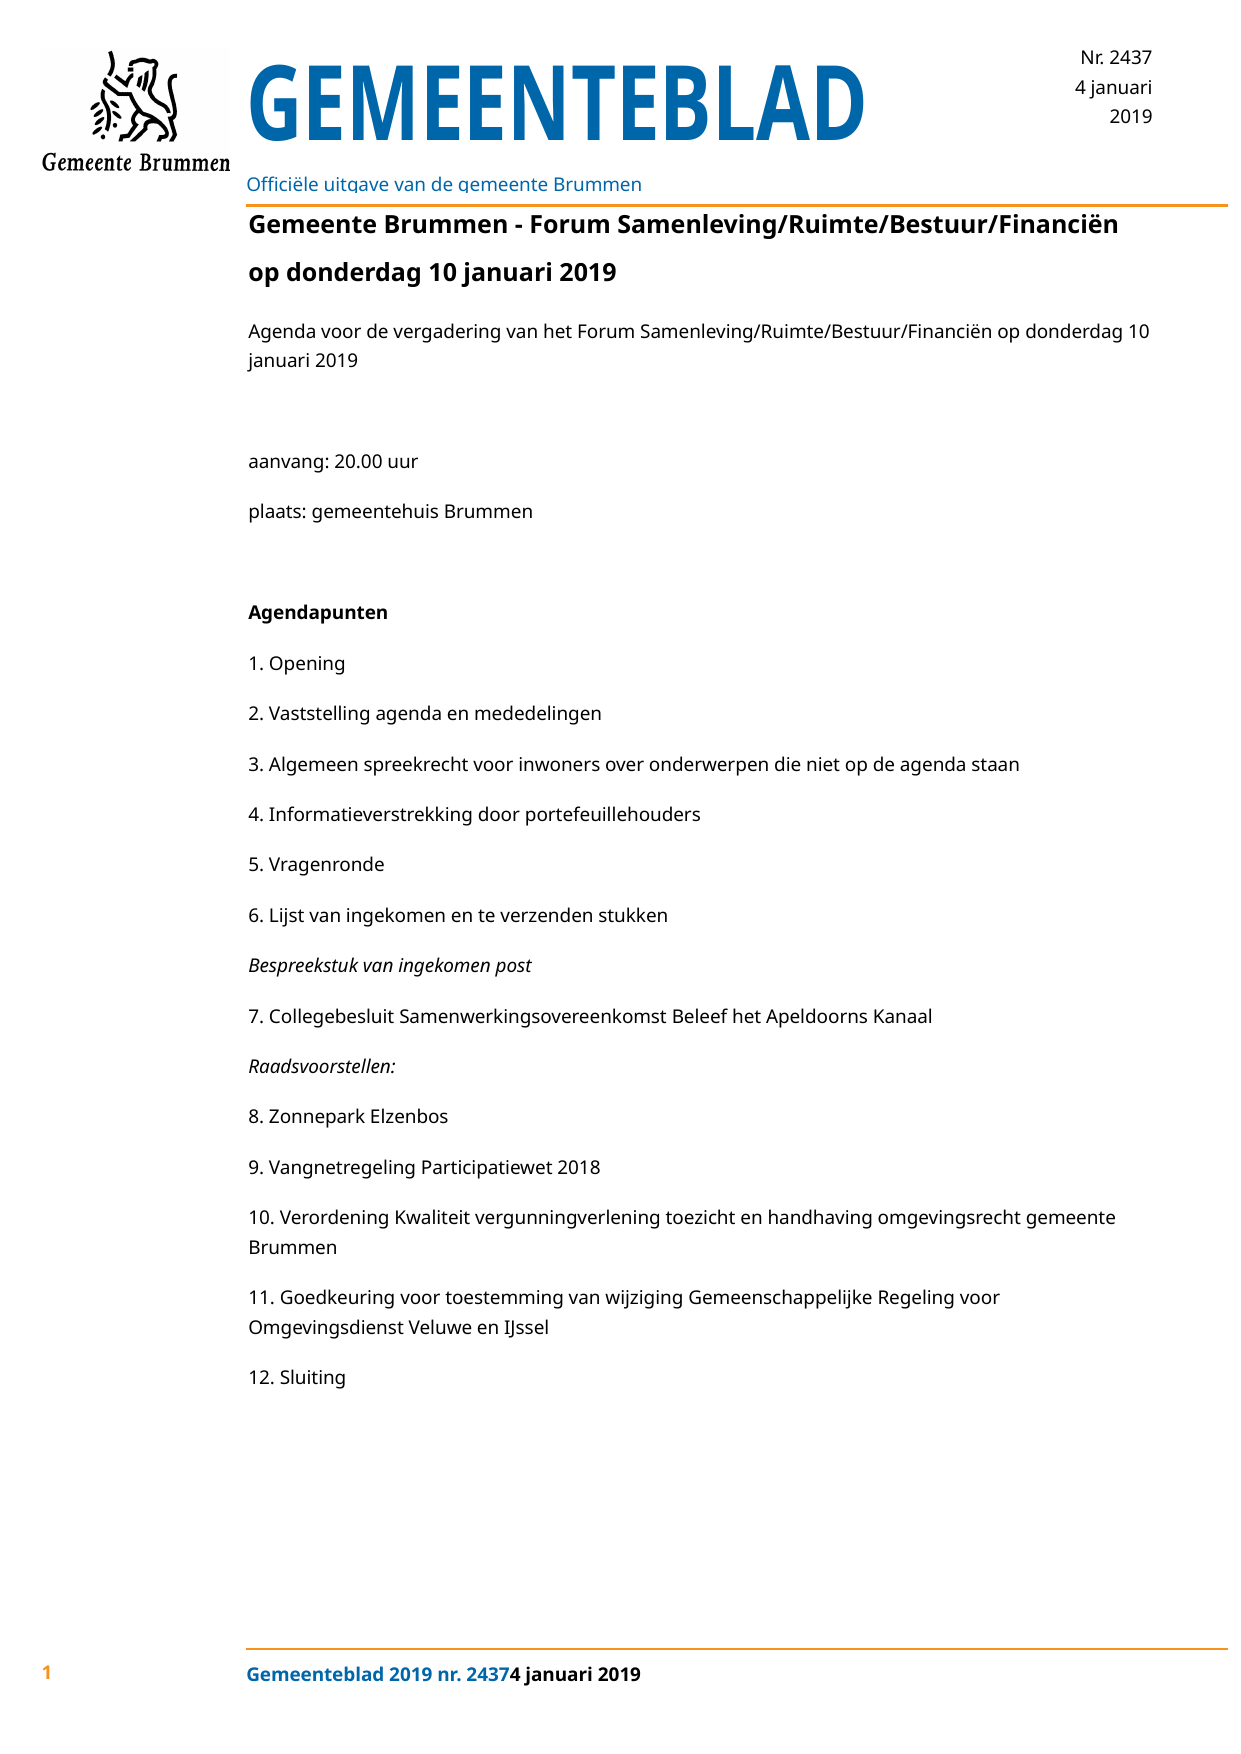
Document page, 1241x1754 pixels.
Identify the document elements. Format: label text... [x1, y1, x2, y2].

text Agendapunten [248, 599, 1152, 625]
text Bespreekstuk van ingekomen post [248, 952, 1152, 978]
text 12. Sluiting [248, 1364, 1152, 1390]
text 7. Collegebesluit Samenwerkingsovereenkomst Beleef het Apeldoorns Kanaal [248, 1003, 1152, 1029]
text 1. Opening [248, 650, 1152, 676]
text Gemeente Brummen - Forum Samenleving/Ruimte/Bestuur/Financiën op donderdag 10 januari 2019 [248, 207, 1152, 288]
text 4. Informatieverstrekking door portefeuillehouders [248, 801, 1152, 827]
text 2. Vaststelling agenda en mededelingen [248, 700, 1152, 726]
text 5. Vragenronde [248, 852, 1152, 877]
text 8. Zonnepark Elzenbos [248, 1104, 1152, 1129]
text Raadsvoorstellen: [248, 1053, 1152, 1079]
text 11. Goedkeuring voor toestemming van wijziging Gemeenschappelijke Regeling voor Omgevingsdienst Veluwe en IJssel [248, 1284, 1152, 1340]
picture [41, 47, 231, 172]
text 9. Vangnetregeling Participatiewet 2018 [248, 1154, 1152, 1180]
text 6. Lijst van ingekomen en te verzenden stukken [248, 902, 1152, 928]
text Agenda voor de vergadering van het Forum Samenleving/Ruimte/Bestuur/Financiën op donderdag 10 januari 2019 [248, 318, 1152, 373]
text plaats: gemeentehuis Brummen [248, 499, 1152, 524]
text aanvang: 20.00 uur [248, 448, 1152, 474]
text 3. Algemeen spreekrecht voor inwoners over onderwerpen die niet op de agenda staan [248, 751, 1152, 777]
text 10. Verordening Kwaliteit vergunningverlening toezicht en handhaving omgevingsrecht gemeente Brummen [248, 1204, 1152, 1260]
